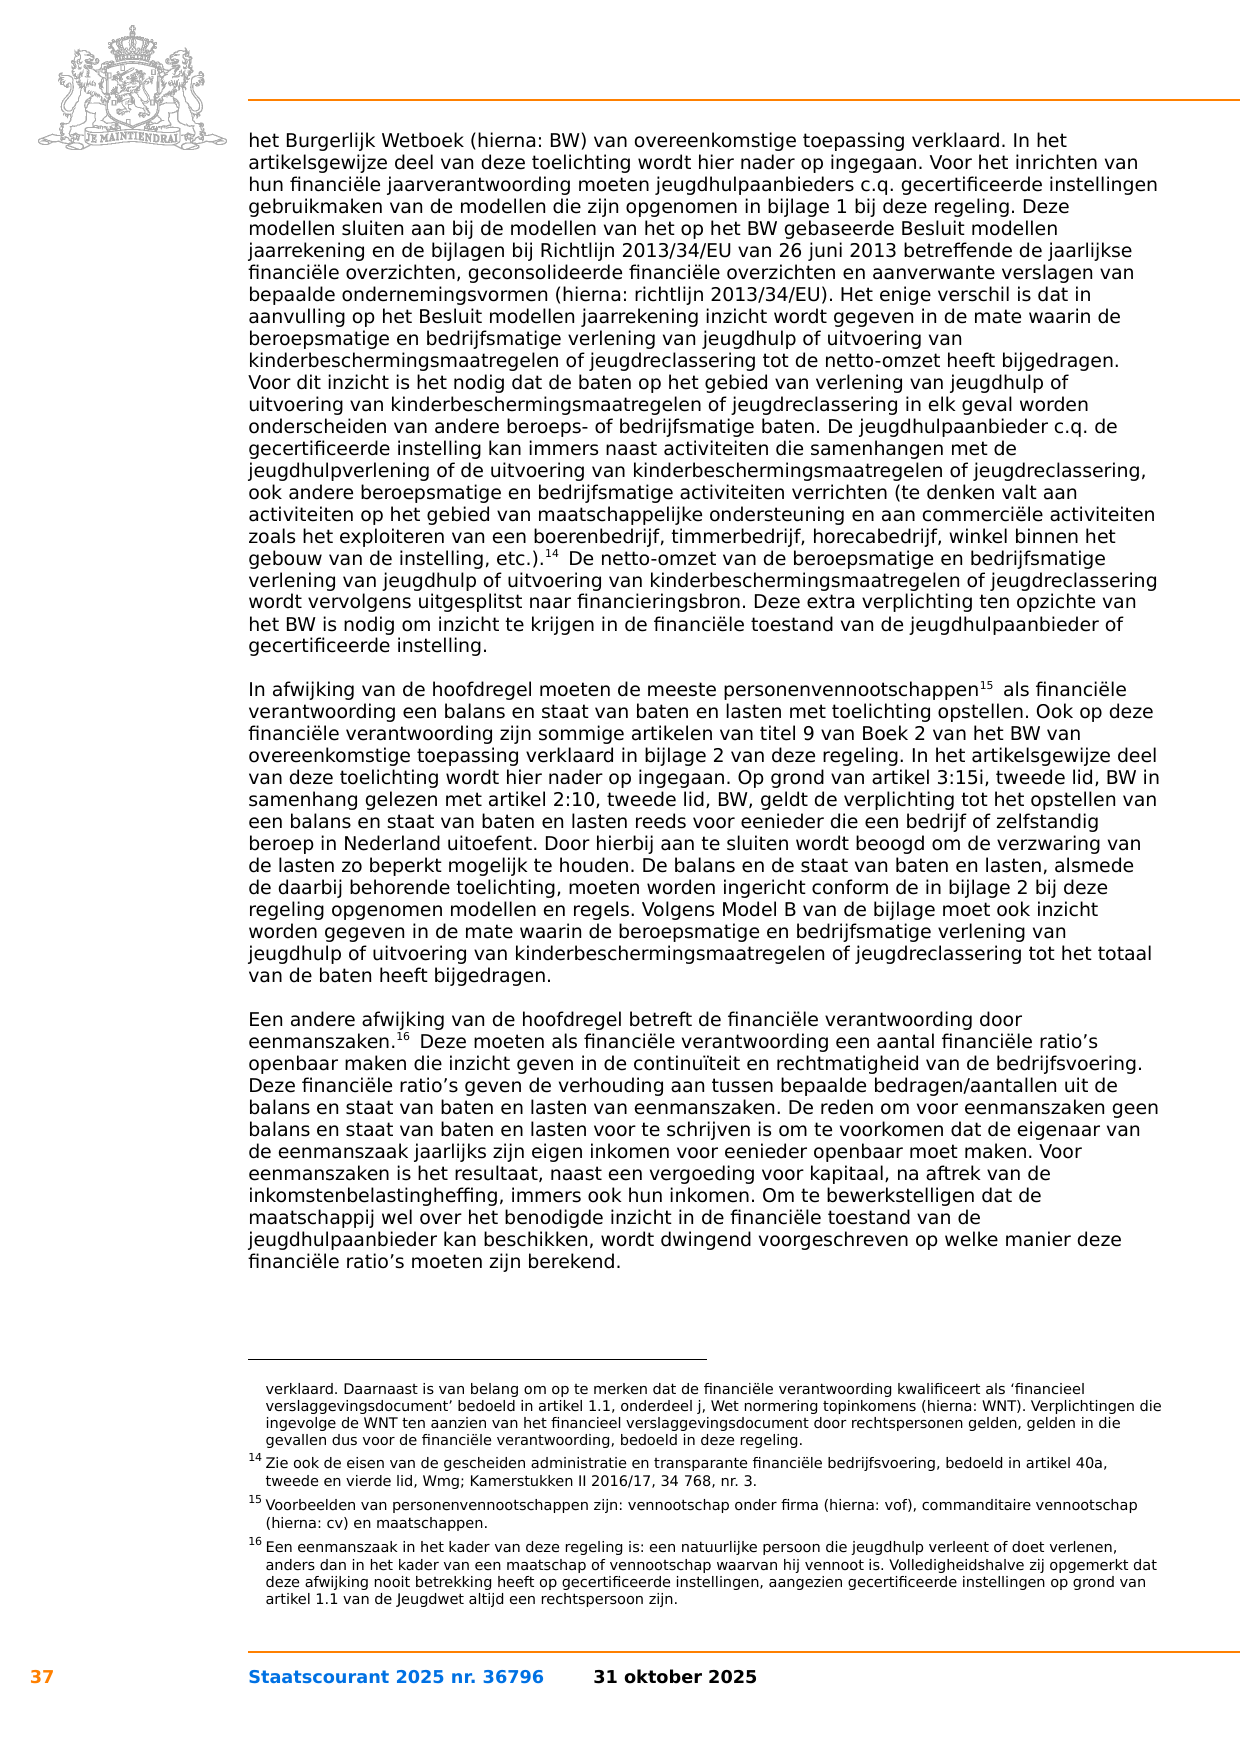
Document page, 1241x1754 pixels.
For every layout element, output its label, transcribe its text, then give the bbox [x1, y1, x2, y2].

picture [38, 25, 227, 150]
text Een andere afwijking van de hoofdregel betreft de financiële verantwoording door eenmanszaken. Deze moeten als financiële verantwoording een aantal financiële ratio’s openbaar maken die inzicht geven in de continuïteit en rechtmatigheid van de bedrijfsvoering. Deze financiële ratio’s geven de verhouding aan tussen bepaalde bedragen/aantallen uit de balans en staat van baten en lasten van eenmanszaken. De reden om voor eenmanszaken geen balans en staat van baten en lasten voor te schrijven is om te voorkomen dat de eigenaar van de eenmanszaak jaarlijks zijn eigen inkomen voor eenieder openbaar moet maken. Voor eenmanszaken is het resultaat, naast een vergoeding voor kapitaal, na aftrek van de inkomstenbelastingheffing, immers ook hun inkomen. Om te bewerkstelligen dat de maatschappij wel over het benodigde inzicht in de financiële toestand van de jeugdhulpaanbieder kan beschikken, wordt dwingend voorgeschreven op welke manier deze financiële ratio’s moeten zijn berekend. [248, 1009, 1163, 1273]
text Zie ook de eisen van de gescheiden administratie en transparante financiële bedrijfsvoering, bedoeld in artikel 40a, tweede en vierde lid, Wmg; Kamerstukken II 2016/17, 34 768, nr. 3. [248, 1451, 1163, 1490]
text Een eenmanszaak in het kader van deze regeling is: een natuurlijke persoon die jeugdhulp verleent of doet verlenen, anders dan in het kader van een maatschap of vennootschap waarvan hij vennoot is. Volledigheidshalve zij opgemerkt dat deze afwijking nooit betrekking heeft op gecertificeerde instellingen, aangezien gecertificeerde instellingen op grond van artikel 1.1 van de Jeugdwet altijd een rechtspersoon zijn. [248, 1535, 1163, 1608]
text het Burgerlijk Wetboek (hierna: BW) van overeenkomstige toepassing verklaard. In het artikelsgewijze deel van deze toelichting wordt hier nader op ingegaan. Voor het inrichten van hun financiële jaarverantwoording moeten jeugdhulpaanbieders c.q. gecertificeerde instellingen gebruikmaken van de modellen die zijn opgenomen in bijlage 1 bij deze regeling. Deze modellen sluiten aan bij de modellen van het op het BW gebaseerde Besluit modellen jaarrekening en de bijlagen bij Richtlijn 2013/34/EU van 26 juni 2013 betreffende de jaarlijkse financiële overzichten, geconsolideerde financiële overzichten en aanverwante verslagen van bepaalde ondernemingsvormen (hierna: richtlijn 2013/34/EU). Het enige verschil is dat in aanvulling op het Besluit modellen jaarrekening inzicht wordt gegeven in de mate waarin de beroepsmatige en bedrijfsmatige verlening van jeugdhulp of uitvoering van kinderbeschermingsmaatregelen of jeugdreclassering tot de netto-omzet heeft bijgedragen. Voor dit inzicht is het nodig dat de baten op het gebied van verlening van jeugdhulp of uitvoering van kinderbeschermingsmaatregelen of jeugdreclassering in elk geval worden onderscheiden van andere beroeps- of bedrijfsmatige baten. De jeugdhulpaanbieder c.q. de gecertificeerde instelling kan immers naast activiteiten die samenhangen met de jeugdhulpverlening of de uitvoering van kinderbeschermingsmaatregelen of jeugdreclassering, ook andere beroepsmatige en bedrijfsmatige activiteiten verrichten (te denken valt aan activiteiten op het gebied van maatschappelijke ondersteuning en aan commerciële activiteiten zoals het exploiteren van een boerenbedrijf, timmerbedrijf, horecabedrijf, winkel binnen het gebouw van de instelling, etc.). De netto-omzet van de beroepsmatige en bedrijfsmatige verlening van jeugdhulp of uitvoering van kinderbeschermingsmaatregelen of jeugdreclassering wordt vervolgens uitgesplitst naar financieringsbron. Deze extra verplichting ten opzichte van het BW is nodig om inzicht te krijgen in de financiële toestand van de jeugdhulpaanbieder of gecertificeerde instelling. [248, 130, 1163, 657]
text In afwijking van de hoofdregel moeten de meeste personenvennootschappen als financiële verantwoording een balans en staat van baten en lasten met toelichting opstellen. Ook op deze financiële verantwoording zijn sommige artikelen van titel 9 van Boek 2 van het BW van overeenkomstige toepassing verklaard in bijlage 2 van deze regeling. In het artikelsgewijze deel van deze toelichting wordt hier nader op ingegaan. Op grond van artikel 3:15i, tweede lid, BW in samenhang gelezen met artikel 2:10, tweede lid, BW, geldt de verplichting tot het opstellen van een balans en staat van baten en lasten reeds voor eenieder die een bedrijf of zelfstandig beroep in Nederland uitoefent. Door hierbij aan te sluiten wordt beoogd om de verzwaring van de lasten zo beperkt mogelijk te houden. De balans en de staat van baten en lasten, alsmede de daarbij behorende toelichting, moeten worden ingericht conform de in bijlage 2 bij deze regeling opgenomen modellen en regels. Volgens Model B van de bijlage moet ook inzicht worden gegeven in de mate waarin de beroepsmatige en bedrijfsmatige verlening van jeugdhulp of uitvoering van kinderbeschermingsmaatregelen of jeugdreclassering tot het totaal van de baten heeft bijgedragen. [248, 679, 1163, 987]
text verklaard. Daarnaast is van belang om op te merken dat de financiële verantwoording kwalificeert als ‘financieel verslaggevingsdocument’ bedoeld in artikel 1.1, onderdeel j, Wet normering topinkomens (hierna: WNT). Verplichtingen die ingevolge de WNT ten aanzien van het financieel verslaggevingsdocument door rechtspersonen gelden, gelden in die gevallen dus voor de financiële verantwoording, bedoeld in deze regeling. [248, 1381, 1163, 1448]
text Voorbeelden van personenvennootschappen zijn: vennootschap onder firma (hierna: vof), commanditaire vennootschap (hierna: cv) en maatschappen. [248, 1493, 1163, 1532]
